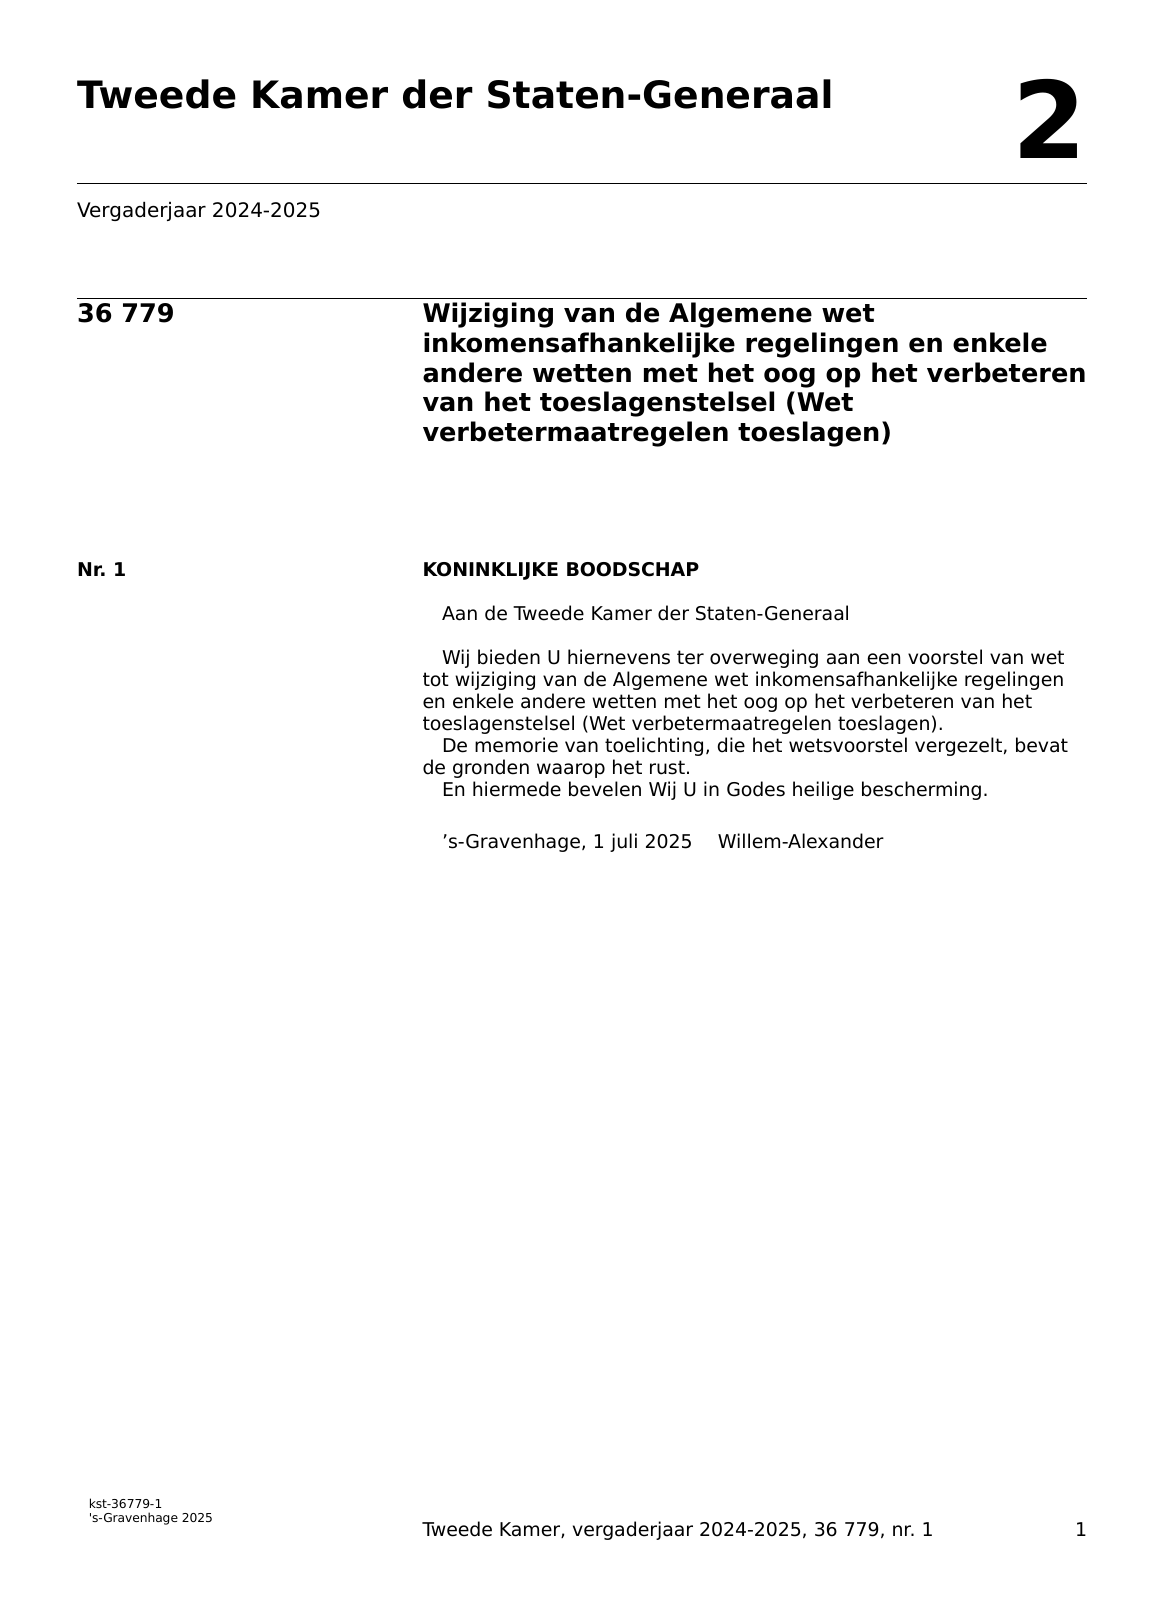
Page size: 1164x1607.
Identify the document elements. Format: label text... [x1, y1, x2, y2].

table_header 2 [886, 59, 1087, 183]
text Wij bieden U hiernevens ter overweging aan een voorstel van wet tot wijziging van de Algemene wet inkomensafhankelijke regelingen en enkele andere wetten met het oog op het verbeteren van het toeslagenstelsel (Wet verbetermaatregelen toeslagen). [422, 647, 1087, 735]
subtitle 36 779 Wijziging van de Algemene wet inkomensafhankelijke regelingen en enkele andere wetten met het oog op het verbeteren van het toeslagenstelsel (Wet verbetermaatregelen toeslagen) [77, 299, 1087, 447]
subtitle Nr. 1 KONINKLIJKE BOODSCHAP [77, 558, 1087, 580]
text De memorie van toelichting, die het wetsvoorstel vergezelt, bevat de gronden waarop het rust. [422, 735, 1087, 779]
table_cell Vergaderjaar 2024-2025 [77, 184, 1087, 298]
table_header Tweede Kamer der Staten-Generaal [77, 59, 886, 183]
text Aan de Tweede Kamer der Staten-Generaal [422, 603, 1087, 624]
text 's-Gravenhage 2025 [88, 1511, 323, 1525]
text kst-36779-1 [88, 1497, 323, 1511]
text En hiermede bevelen Wij U in Godes heilige bescherming. [422, 779, 1087, 801]
text ’s-Gravenhage, 1 juli 2025 Willem-Alexander [422, 831, 1087, 853]
